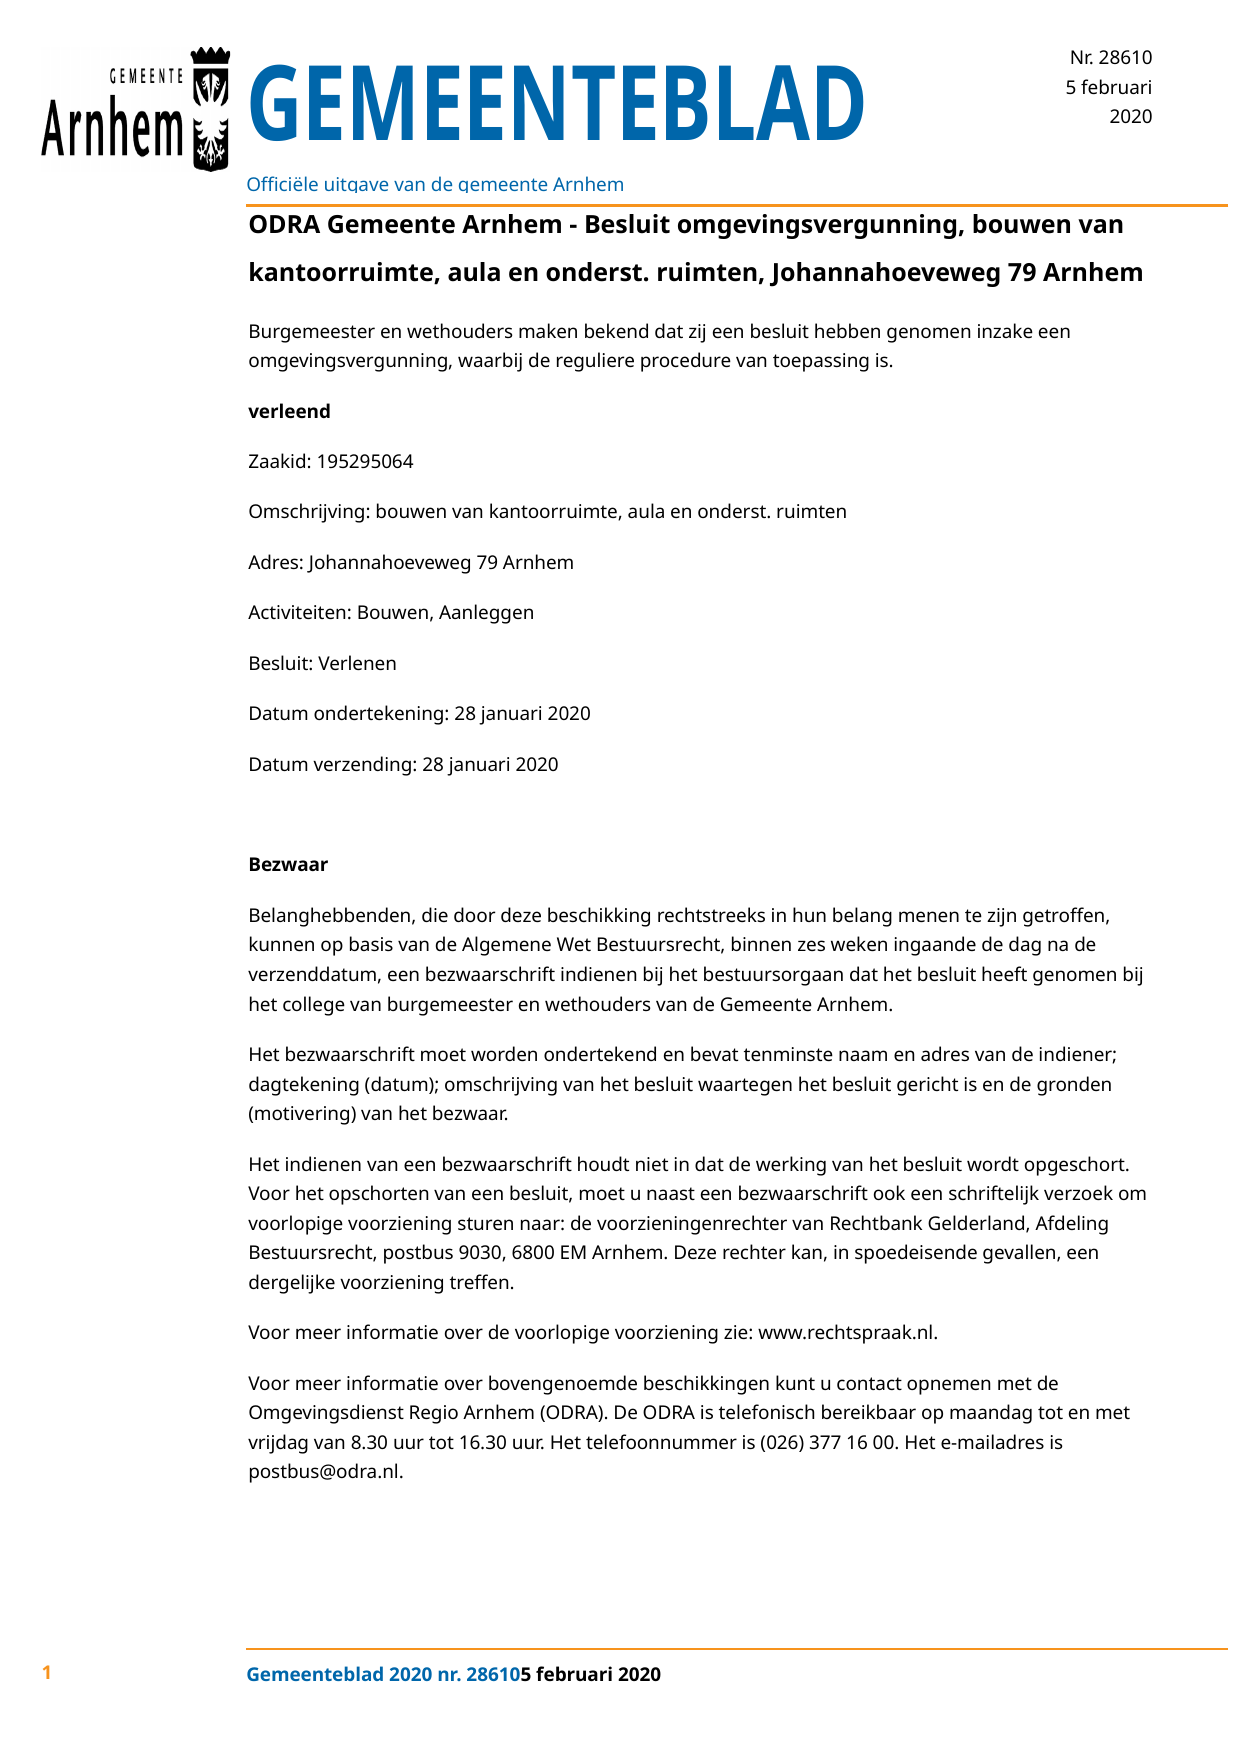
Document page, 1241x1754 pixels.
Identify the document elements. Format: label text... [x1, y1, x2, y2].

text Voor meer informatie over bovengenoemde beschikkingen kunt u contact opnemen met de Omgevingsdienst Regio Arnhem (ODRA). De ODRA is telefonisch bereikbaar op maandag tot en met vrijdag van 8.30 uur tot 16.30 uur. Het telefoonnummer is (026) 377 16 00. Het e-mailadres is postbus@odra.nl. [248, 1370, 1152, 1484]
text Voor meer informatie over de voorlopige voorziening zie: www.rechtspraak.nl. [248, 1319, 1152, 1345]
text Burgemeester en wethouders maken bekend dat zij een besluit hebben genomen inzake een omgevingsvergunning, waarbij de reguliere procedure van toepassing is. [248, 318, 1152, 373]
text Activiteiten: Bouwen, Aanleggen [248, 599, 1152, 625]
text verleend [248, 398, 1152, 424]
text Het bezwaarschrift moet worden ondertekend en bevat tenminste naam en adres van de indiener; dagtekening (datum); omschrijving van het besluit waartegen het besluit gericht is en de gronden (motivering) van het bezwaar. [248, 1041, 1152, 1126]
text Datum ondertekening: 28 januari 2020 [248, 700, 1152, 726]
text Belanghebbenden, die door deze beschikking rechtstreeks in hun belang menen te zijn getroffen, kunnen op basis van de Algemene Wet Bestuursrecht, binnen zes weken ingaande de dag na de verzenddatum, een bezwaarschrift indienen bij het bestuursorgaan dat het besluit heeft genomen bij het college van burgemeester en wethouders van de Gemeente Arnhem. [248, 902, 1152, 1017]
text ODRA Gemeente Arnhem - Besluit omgevingsvergunning, bouwen van kantoorruimte, aula en onderst. ruimten, Johannahoeveweg 79 Arnhem [248, 207, 1152, 288]
text Het indienen van een bezwaarschrift houdt niet in dat de werking van het besluit wordt opgeschort. Voor het opschorten van een besluit, moet u naast een bezwaarschrift ook een schriftelijk verzoek om voorlopige voorziening sturen naar: de voorzieningenrechter van Rechtbank Gelderland, Afdeling Bestuursrecht, postbus 9030, 6800 EM Arnhem. Deze rechter kan, in spoedeisende gevallen, een dergelijke voorziening treffen. [248, 1151, 1152, 1295]
text Omschrijving: bouwen van kantoorruimte, aula en onderst. ruimten [248, 499, 1152, 524]
text Datum verzending: 28 januari 2020 [248, 751, 1152, 777]
text Besluit: Verlenen [248, 650, 1152, 676]
text Bezwaar [248, 852, 1152, 877]
text Zaakid: 195295064 [248, 448, 1152, 474]
text Adres: Johannahoeveweg 79 Arnhem [248, 549, 1152, 575]
picture [41, 47, 231, 172]
